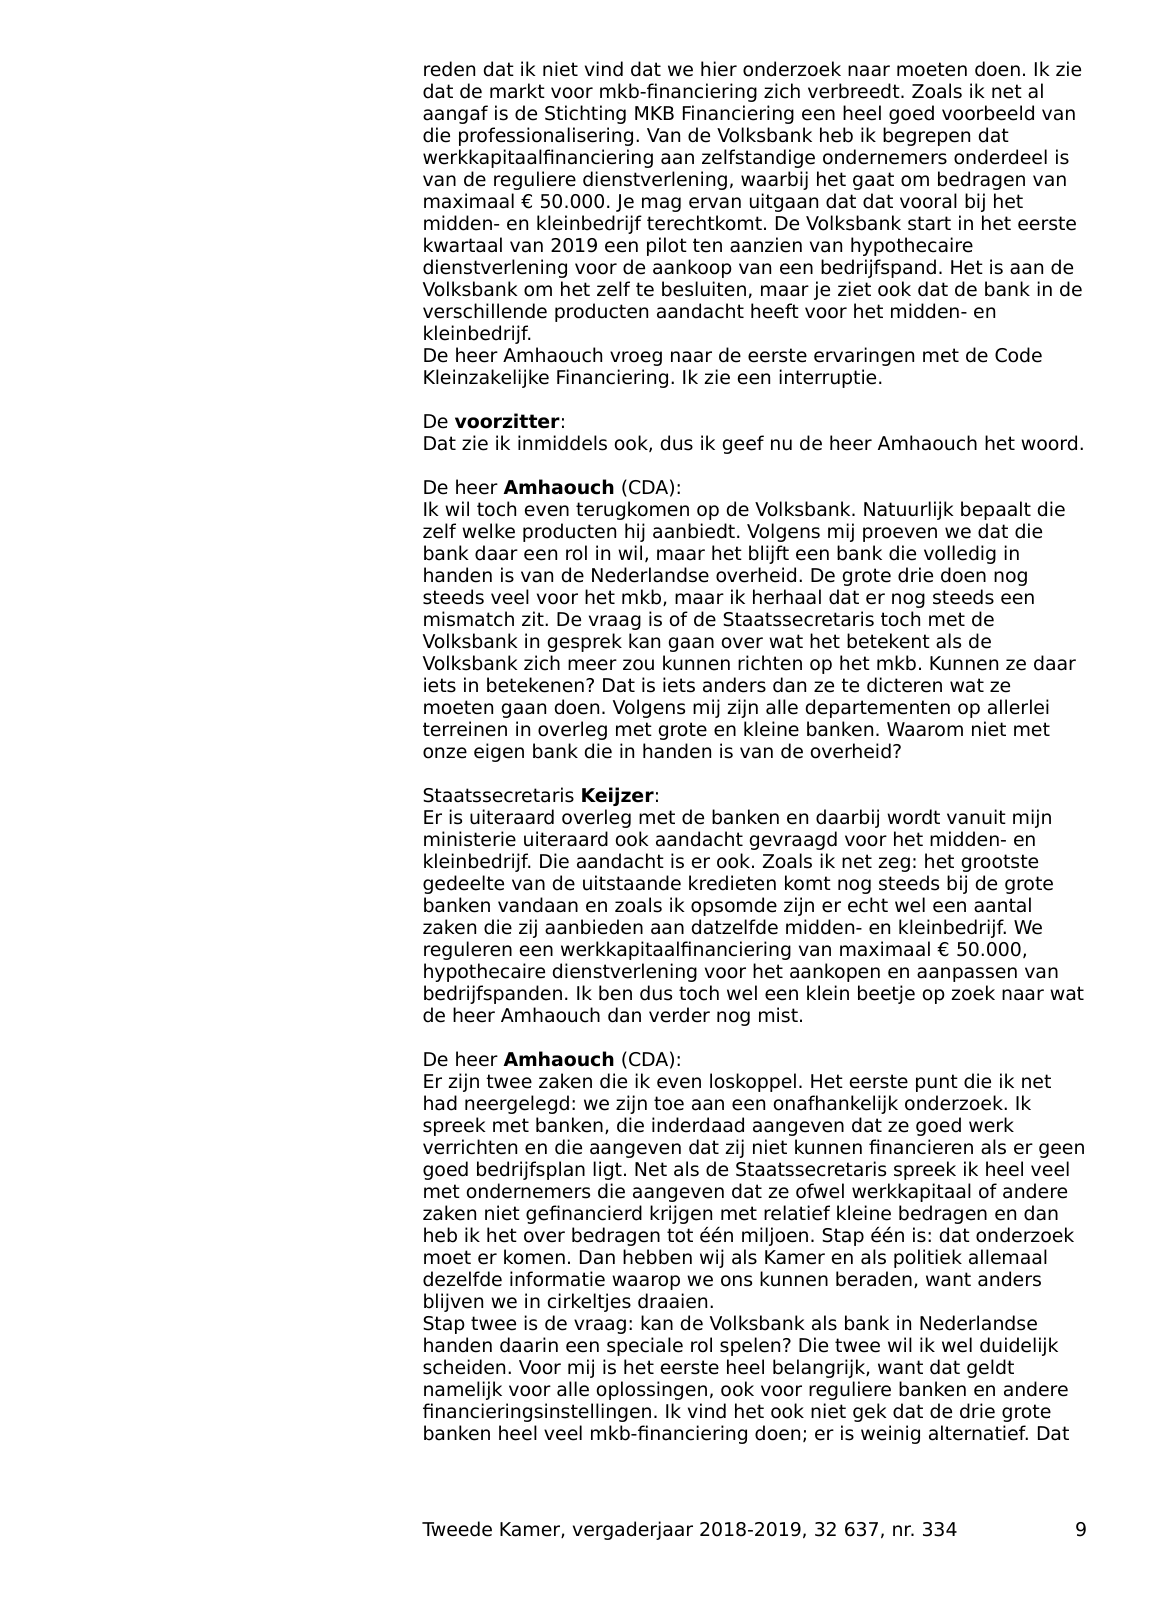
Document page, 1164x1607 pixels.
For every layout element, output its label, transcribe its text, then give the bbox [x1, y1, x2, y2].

text Er zijn twee zaken die ik even loskoppel. Het eerste punt die ik net had neergelegd: we zijn toe aan een onafhankelijk onderzoek. Ik spreek met banken, die inderdaad aangeven dat ze goed werk verrichten en die aangeven dat zij niet kunnen financieren als er geen goed bedrijfsplan ligt. Net als de Staatssecretaris spreek ik heel veel met ondernemers die aangeven dat ze ofwel werkkapitaal of andere zaken niet gefinancierd krijgen met relatief kleine bedragen en dan heb ik het over bedragen tot één miljoen. Stap één is: dat onderzoek moet er komen. Dan hebben wij als Kamer en als politiek allemaal dezelfde informatie waarop we ons kunnen beraden, want anders blijven we in cirkeltjes draaien. [422, 1071, 1087, 1313]
text Stap twee is de vraag: kan de Volksbank als bank in Nederlandse handen daarin een speciale rol spelen? Die twee wil ik wel duidelijk scheiden. Voor mij is het eerste heel belangrijk, want dat geldt namelijk voor alle oplossingen, ook voor reguliere banken en andere financieringsinstellingen. Ik vind het ook niet gek dat de drie grote banken heel veel mkb-financiering doen; er is weinig alternatief. Dat [422, 1313, 1087, 1444]
text Er is uiteraard overleg met de banken en daarbij wordt vanuit mijn ministerie uiteraard ook aandacht gevraagd voor het midden- en kleinbedrijf. Die aandacht is er ook. Zoals ik net zeg: het grootste gedeelte van de uitstaande kredieten komt nog steeds bij de grote banken vandaan en zoals ik opsomde zijn er echt wel een aantal zaken die zij aanbieden aan datzelfde midden- en kleinbedrijf. We reguleren een werkkapitaalfinanciering van maximaal € 50.000, hypothecaire dienstverlening voor het aankopen en aanpassen van bedrijfspanden. Ik ben dus toch wel een klein beetje op zoek naar wat de heer Amhaouch dan verder nog mist. [422, 807, 1087, 1027]
text De heer Amhaouch (CDA): [422, 477, 1087, 499]
text De heer Amhaouch (CDA): [422, 1049, 1087, 1071]
text De voorzitter: [422, 411, 1087, 433]
text Dat zie ik inmiddels ook, dus ik geef nu de heer Amhaouch het woord. [422, 433, 1087, 455]
text Ik wil toch even terugkomen op de Volksbank. Natuurlijk bepaalt die zelf welke producten hij aanbiedt. Volgens mij proeven we dat die bank daar een rol in wil, maar het blijft een bank die volledig in handen is van de Nederlandse overheid. De grote drie doen nog steeds veel voor het mkb, maar ik herhaal dat er nog steeds een mismatch zit. De vraag is of de Staatssecretaris toch met de Volksbank in gesprek kan gaan over wat het betekent als de Volksbank zich meer zou kunnen richten op het mkb. Kunnen ze daar iets in betekenen? Dat is iets anders dan ze te dicteren wat ze moeten gaan doen. Volgens mij zijn alle departementen op allerlei terreinen in overleg met grote en kleine banken. Waarom niet met onze eigen bank die in handen is van de overheid? [422, 499, 1087, 763]
text Staatssecretaris Keijzer: [422, 785, 1087, 807]
text De heer Amhaouch vroeg naar de eerste ervaringen met de Code Kleinzakelijke Financiering. Ik zie een interruptie. [422, 345, 1087, 389]
text reden dat ik niet vind dat we hier onderzoek naar moeten doen. Ik zie dat de markt voor mkb-financiering zich verbreedt. Zoals ik net al aangaf is de Stichting MKB Financiering een heel goed voorbeeld van die professionalisering. Van de Volksbank heb ik begrepen dat werkkapitaalfinanciering aan zelfstandige ondernemers onderdeel is van de reguliere dienstverlening, waarbij het gaat om bedragen van maximaal € 50.000. Je mag ervan uitgaan dat dat vooral bij het midden- en kleinbedrijf terechtkomt. De Volksbank start in het eerste kwartaal van 2019 een pilot ten aanzien van hypothecaire dienstverlening voor de aankoop van een bedrijfspand. Het is aan de Volksbank om het zelf te besluiten, maar je ziet ook dat de bank in de verschillende producten aandacht heeft voor het midden- en kleinbedrijf. [422, 59, 1087, 345]
